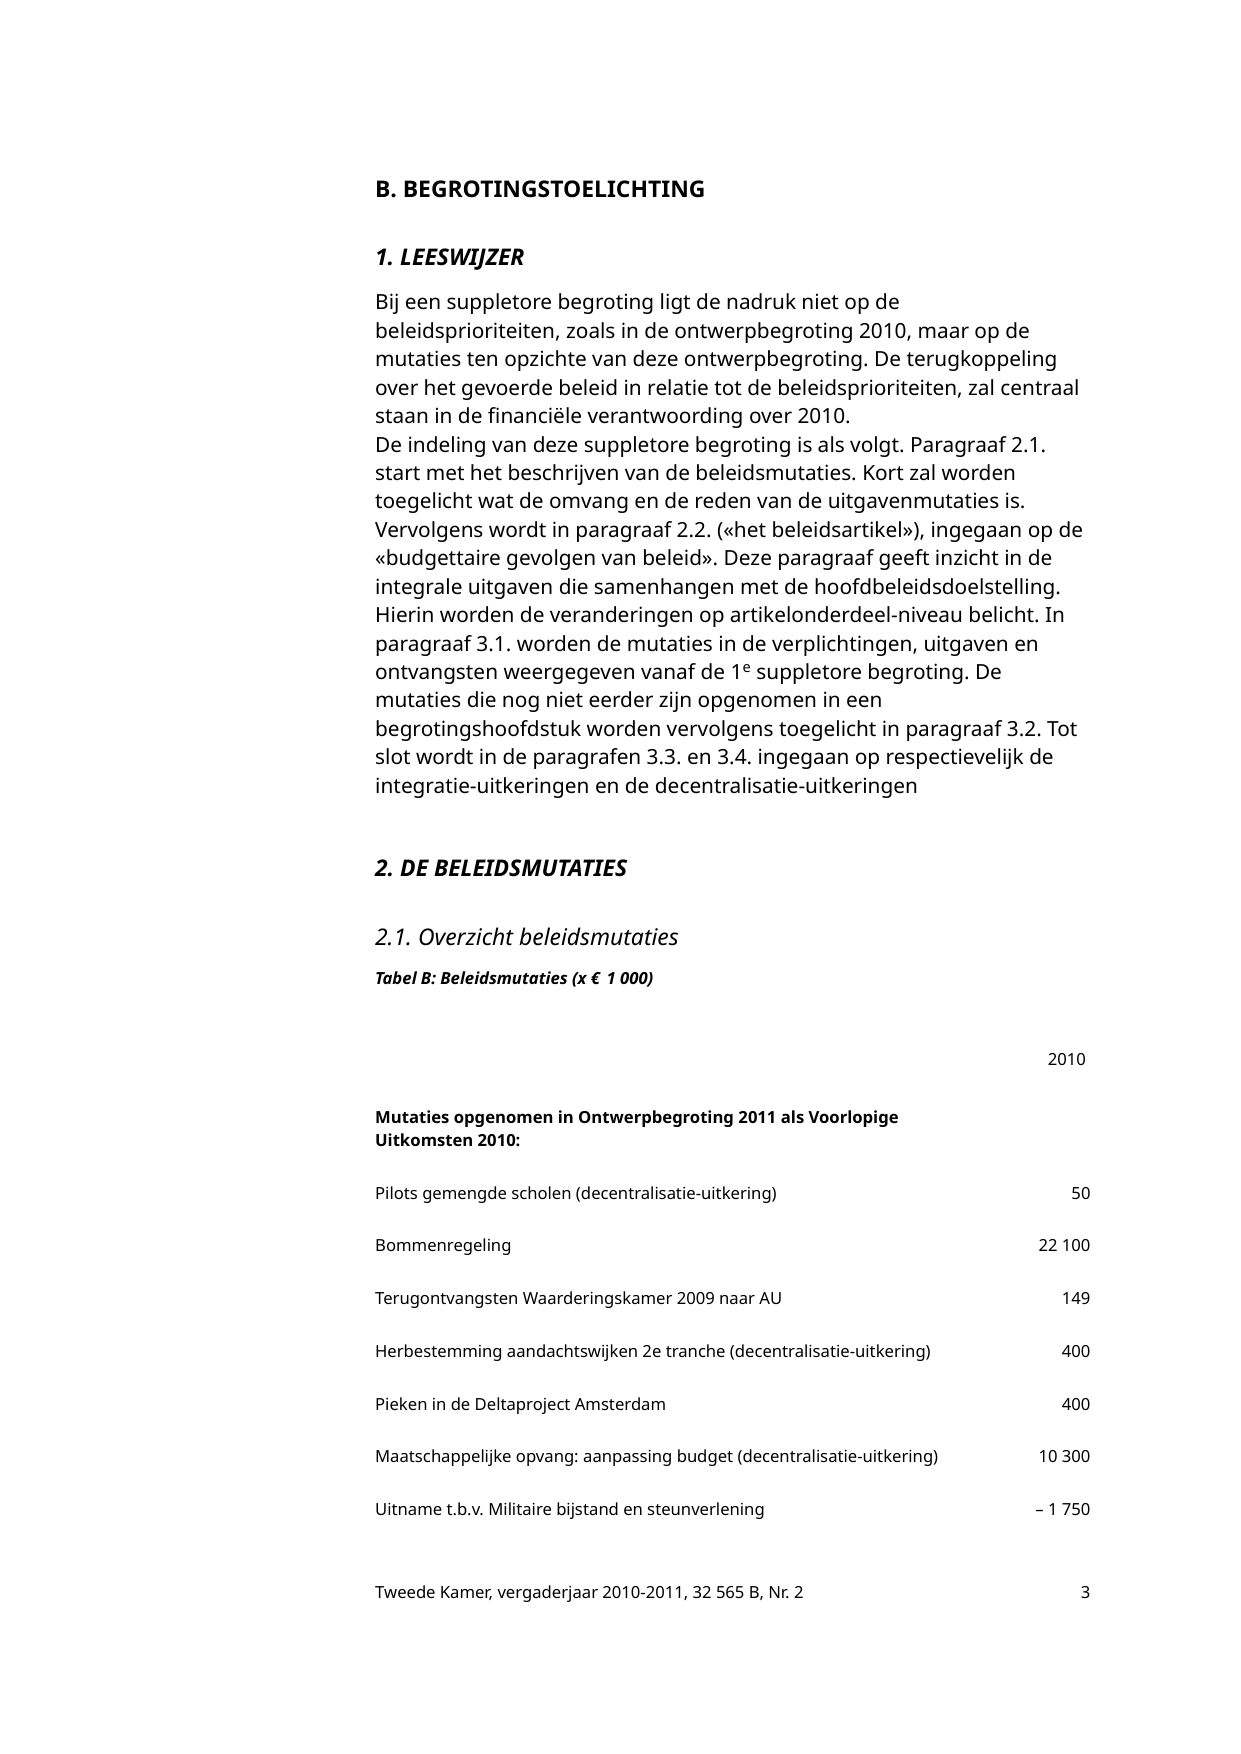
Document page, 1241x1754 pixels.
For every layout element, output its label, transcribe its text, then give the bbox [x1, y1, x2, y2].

subtitle B. BEGROTINGSTOELICHTING [375, 172, 1090, 204]
table_cell 22 100 [997, 1234, 1090, 1287]
table_cell Pilots gemengde scholen (decentralisatie-uitkering) [375, 1181, 997, 1234]
table_cell [997, 1106, 1090, 1181]
table_cell – 1 750 [997, 1498, 1090, 1550]
subtitle 2.1. Overzicht beleidsmutaties [375, 921, 1090, 952]
table_cell Terugontvangsten Waarderingskamer 2009 naar AU [375, 1287, 997, 1339]
table_cell 149 [997, 1287, 1090, 1339]
table_cell 50 [997, 1181, 1090, 1234]
table_cell 400 [997, 1392, 1090, 1445]
text Tabel B: Beleidsmutaties (x € 1 000) [375, 967, 1090, 989]
subtitle 1. LEESWIJZER [375, 241, 1090, 272]
text De indeling van deze suppletore begroting is als volgt. Paragraaf 2.1. start met het beschrijven van de beleidsmutaties. Kort zal worden toegelicht wat de omvang en de reden van de uitgavenmutaties is. Vervolgens wordt in paragraaf 2.2. («het beleidsartikel»), ingegaan op de «budgettaire gevolgen van beleid». Deze paragraaf geeft inzicht in de integrale uitgaven die samenhangen met de hoofdbeleidsdoelstelling. Hierin worden de veranderingen op artikelonderdeel-niveau belicht. In paragraaf 3.1. worden de mutaties in de verplichtingen, uitgaven en ontvangsten weergegeven vanaf de 1e suppletore begroting. De mutaties die nog niet eerder zijn opgenomen in een begrotingshoofdstuk worden vervolgens toegelicht in paragraaf 3.2. Tot slot wordt in de paragrafen 3.3. en 3.4. ingegaan op respectievelijk de integratie-uitkeringen en de decentralisatie-uitkeringen [375, 430, 1090, 799]
table_cell Herbestemming aandachtswijken 2e tranche (decentralisatie-uitkering) [375, 1340, 997, 1392]
table_cell 10 300 [997, 1445, 1090, 1498]
table_header [375, 1048, 997, 1106]
table_cell Uitname t.b.v. Militaire bijstand en steunverlening [375, 1498, 997, 1550]
table_cell Bommenregeling [375, 1234, 997, 1287]
table_cell Pieken in de Deltaproject Amsterdam [375, 1392, 997, 1445]
table_header 2010 [997, 1048, 1090, 1106]
subtitle 2. DE BELEIDSMUTATIES [375, 852, 1090, 883]
table_cell Maatschappelijke opvang: aanpassing budget (decentralisatie-uitkering) [375, 1445, 997, 1498]
text Bij een suppletore begroting ligt de nadruk niet op de beleidsprioriteiten, zoals in de ontwerpbegroting 2010, maar op de mutaties ten opzichte van deze ontwerpbegroting. De terugkoppeling over het gevoerde beleid in relatie tot de beleidsprioriteiten, zal centraal staan in de financiële verantwoording over 2010. [375, 287, 1090, 430]
table_cell Mutaties opgenomen in Ontwerpbegroting 2011 als Voorlopige Uitkomsten 2010: [375, 1106, 997, 1181]
table_cell 400 [997, 1340, 1090, 1392]
